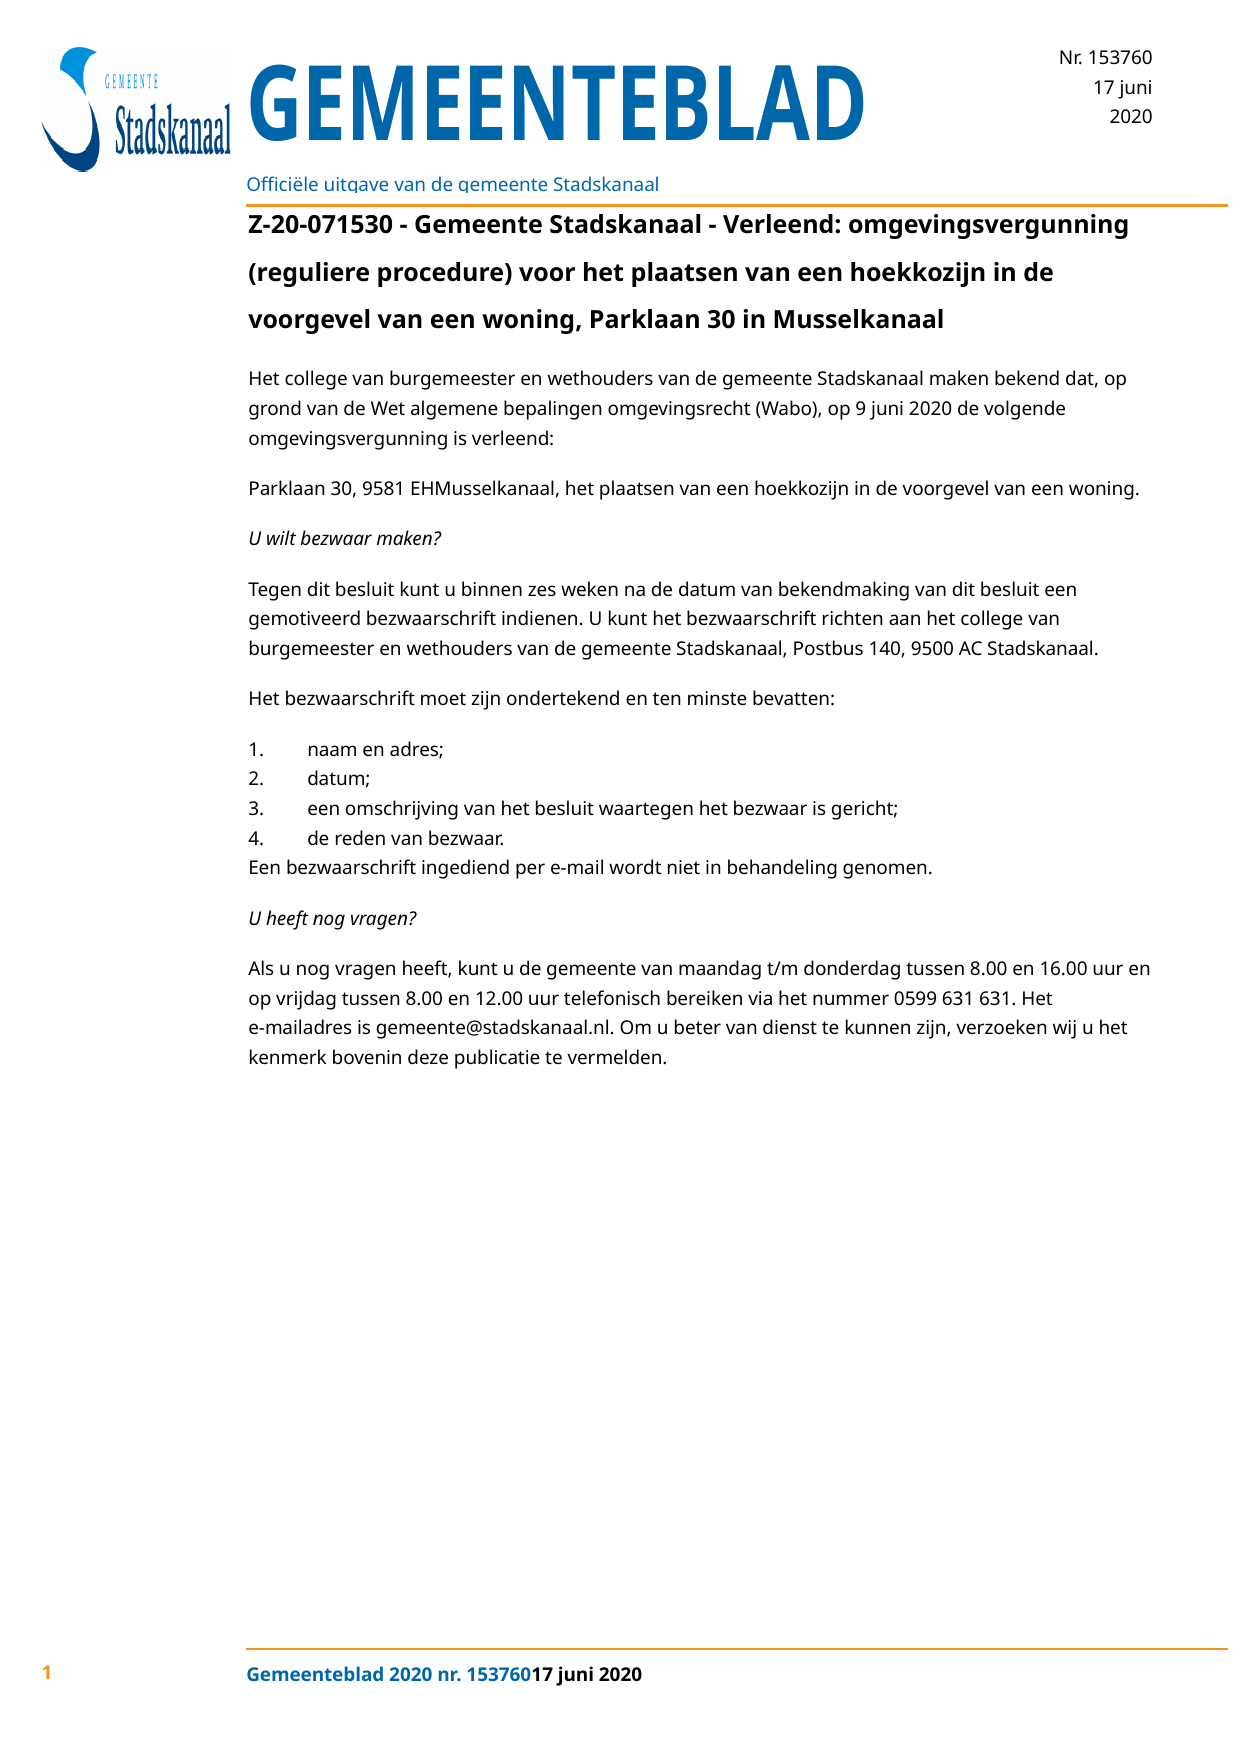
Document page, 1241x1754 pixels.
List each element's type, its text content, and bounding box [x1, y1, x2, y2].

text Tegen dit besluit kunt u binnen zes weken na de datum van bekendmaking van dit besluit een gemotiveerd bezwaarschrift indienen. U kunt het bezwaarschrift richten aan het college van burgemeester en wethouders van de gemeente Stadskanaal, Postbus 140, 9500 AC Stadskanaal. [248, 576, 1152, 661]
text U wilt bezwaar maken? [248, 526, 1152, 551]
text Een bezwaarschrift ingediend per e-mail wordt niet in behandeling genomen. [248, 854, 1152, 880]
text Parklaan 30, 9581 EHMusselkanaal, het plaatsen van een hoekkozijn in de voorgevel van een woning. [248, 475, 1152, 501]
text U heeft nog vragen? [248, 905, 1152, 930]
text Z-20-071530 - Gemeente Stadskanaal - Verleend: omgevingsvergunning (reguliere procedure) voor het plaatsen van een hoekkozijn in de voorgevel van een woning, Parklaan 30 in Musselkanaal [248, 207, 1152, 336]
text Het bezwaarschrift moet zijn ondertekend en ten minste bevatten: [248, 686, 1152, 711]
text Als u nog vragen heeft, kunt u de gemeente van maandag t/m donderdag tussen 8.00 en 16.00 uur en op vrijdag tussen 8.00 en 12.00 uur telefonisch bereiken via het nummer 0599 631 631. Het e‑mailadres is gemeente@stadskanaal.nl. Om u beter van dienst te kunnen zijn, verzoeken wij u het kenmerk bovenin deze publicatie te vermelden. [248, 955, 1152, 1069]
list datum; [248, 766, 1152, 791]
list de reden van bezwaar. [248, 825, 1152, 850]
picture [41, 47, 231, 172]
text Het college van burgemeester en wethouders van de gemeente Stadskanaal maken bekend dat, op grond van de Wet algemene bepalingen omgevingsrecht (Wabo), op 9 juni 2020 de volgende omgevingsvergunning is verleend: [248, 366, 1152, 450]
list een omschrijving van het besluit waartegen het bezwaar is gericht; [248, 795, 1152, 821]
list naam en adres; [248, 736, 1152, 762]
